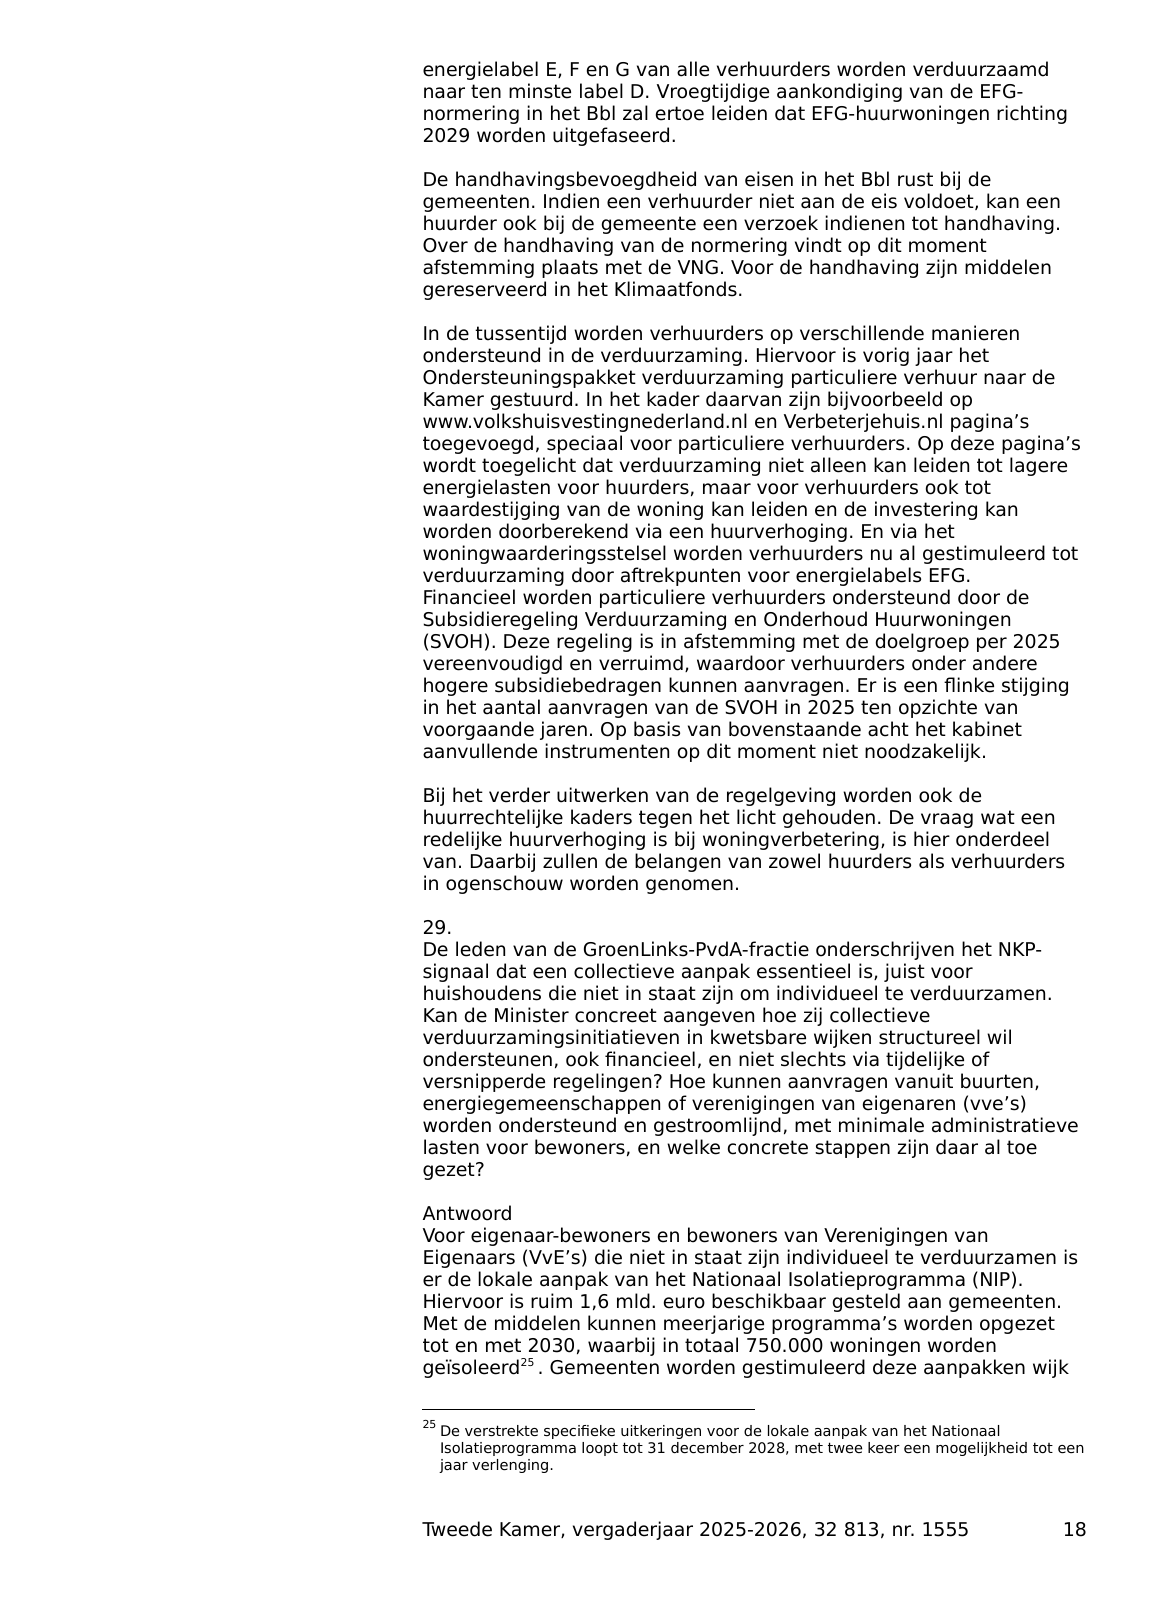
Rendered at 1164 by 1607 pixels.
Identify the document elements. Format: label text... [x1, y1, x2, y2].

text Voor eigenaar-bewoners en bewoners van Verenigingen van Eigenaars (VvE’s) die niet in staat zijn individueel te verduurzamen is er de lokale aanpak van het Nationaal Isolatieprogramma (NIP). Hiervoor is ruim 1,6 mld. euro beschikbaar gesteld aan gemeenten. Met de middelen kunnen meerjarige programma’s worden opgezet tot en met 2030, waarbij in totaal 750.000 woningen worden geïsoleerd. Gemeenten worden gestimuleerd deze aanpakken wijk [422, 1225, 1087, 1379]
text In de tussentijd worden verhuurders op verschillende manieren ondersteund in de verduurzaming. Hiervoor is vorig jaar het Ondersteuningspakket verduurzaming particuliere verhuur naar de Kamer gestuurd. In het kader daarvan zijn bijvoorbeeld op www.volkshuisvestingnederland.nl en Verbeterjehuis.nl pagina’s toegevoegd, speciaal voor particuliere verhuurders. Op deze pagina’s wordt toegelicht dat verduurzaming niet alleen kan leiden tot lagere energielasten voor huurders, maar voor verhuurders ook tot waardestijging van de woning kan leiden en de investering kan worden doorberekend via een huurverhoging. En via het woningwaarderingsstelsel worden verhuurders nu al gestimuleerd tot verduurzaming door aftrekpunten voor energielabels EFG. [422, 323, 1087, 587]
text Financieel worden particuliere verhuurders ondersteund door de Subsidieregeling Verduurzaming en Onderhoud Huurwoningen (SVOH). Deze regeling is in afstemming met de doelgroep per 2025 vereenvoudigd en verruimd, waardoor verhuurders onder andere hogere subsidiebedragen kunnen aanvragen. Er is een flinke stijging in het aantal aanvragen van de SVOH in 2025 ten opzichte van voorgaande jaren. Op basis van bovenstaande acht het kabinet aanvullende instrumenten op dit moment niet noodzakelijk. [422, 587, 1087, 763]
text Bij het verder uitwerken van de regelgeving worden ook de huurrechtelijke kaders tegen het licht gehouden. De vraag wat een redelijke huurverhoging is bij woningverbetering, is hier onderdeel van. Daarbij zullen de belangen van zowel huurders als verhuurders in ogenschouw worden genomen. [422, 785, 1087, 895]
text energielabel E, F en G van alle verhuurders worden verduurzaamd naar ten minste label D. Vroegtijdige aankondiging van de EFG-normering in het Bbl zal ertoe leiden dat EFG-huurwoningen richting 2029 worden uitgefaseerd. [422, 59, 1087, 147]
text De handhavingsbevoegdheid van eisen in het Bbl rust bij de gemeenten. Indien een verhuurder niet aan de eis voldoet, kan een huurder ook bij de gemeente een verzoek indienen tot handhaving. Over de handhaving van de normering vindt op dit moment afstemming plaats met de VNG. Voor de handhaving zijn middelen gereserveerd in het Klimaatfonds. [422, 169, 1087, 301]
text 29. [422, 917, 1087, 939]
text Antwoord [422, 1203, 1087, 1225]
text De verstrekte specifieke uitkeringen voor de lokale aanpak van het Nationaal Isolatieprogramma loopt tot 31 december 2028, met twee keer een mogelijkheid tot een jaar verlenging. [422, 1418, 1087, 1474]
text De leden van de GroenLinks-PvdA-fractie onderschrijven het NKP-signaal dat een collectieve aanpak essentieel is, juist voor huishoudens die niet in staat zijn om individueel te verduurzamen. Kan de Minister concreet aangeven hoe zij collectieve verduurzamingsinitiatieven in kwetsbare wijken structureel wil ondersteunen, ook financieel, en niet slechts via tijdelijke of versnipperde regelingen? Hoe kunnen aanvragen vanuit buurten, energiegemeenschappen of verenigingen van eigenaren (vve’s) worden ondersteund en gestroomlijnd, met minimale administratieve lasten voor bewoners, en welke concrete stappen zijn daar al toe gezet? [422, 939, 1087, 1181]
